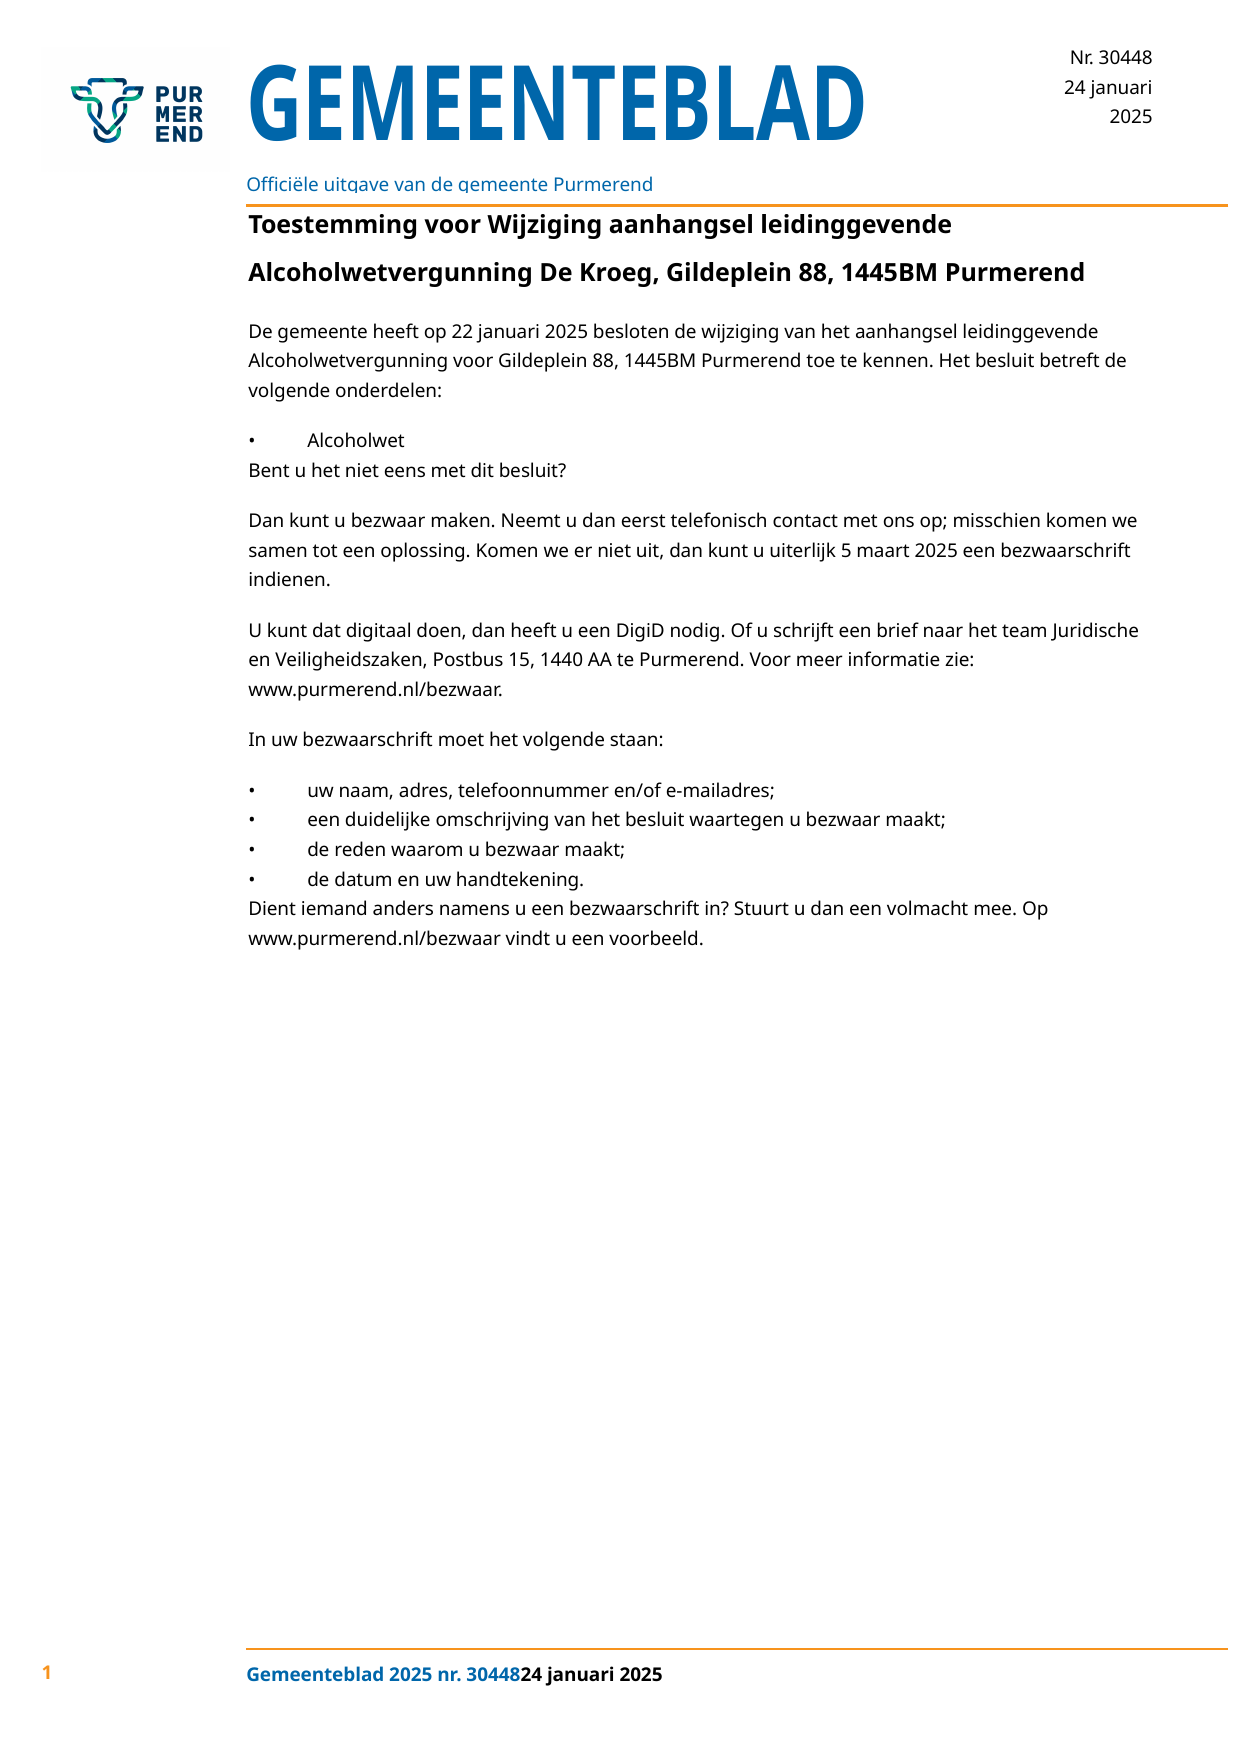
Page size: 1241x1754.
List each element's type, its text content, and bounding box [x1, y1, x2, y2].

text De gemeente heeft op 22 januari 2025 besloten de wijziging van het aanhangsel leidinggevende Alcoholwetvergunning voor Gildeplein 88, 1445BM Purmerend toe te kennen. Het besluit betreft de volgende onderdelen: [248, 318, 1152, 403]
text In uw bezwaarschrift moet het volgende staan: [248, 727, 1152, 752]
text Bent u het niet eens met dit besluit? [248, 457, 1152, 483]
list uw naam, adres, telefoonnummer en/of e-mailadres; [248, 777, 1152, 803]
text Dient iemand anders namens u een bezwaarschrift in? Stuurt u dan een volmacht mee. Op www.purmerend.nl/bezwaar vindt u een voorbeeld. [248, 895, 1152, 951]
picture [41, 47, 231, 172]
list de datum en uw handtekening. [248, 866, 1152, 892]
text U kunt dat digitaal doen, dan heeft u een DigiD nodig. Of u schrijft een brief naar het team Juridische en Veiligheidszaken, Postbus 15, 1440 AA te Purmerend. Voor meer informatie zie: www.purmerend.nl/bezwaar. [248, 617, 1152, 702]
list een duidelijke omschrijving van het besluit waartegen u bezwaar maakt; [248, 807, 1152, 832]
list de reden waarom u bezwaar maakt; [248, 836, 1152, 862]
text Dan kunt u bezwaar maken. Neemt u dan eerst telefonisch contact met ons op; misschien komen we samen tot een oplossing. Komen we er niet uit, dan kunt u uiterlijk 5 maart 2025 een bezwaarschrift indienen. [248, 507, 1152, 592]
list Alcoholwet [248, 427, 1152, 453]
text Toestemming voor Wijziging aanhangsel leidinggevende Alcoholwetvergunning De Kroeg, Gildeplein 88, 1445BM Purmerend [248, 207, 1152, 288]
